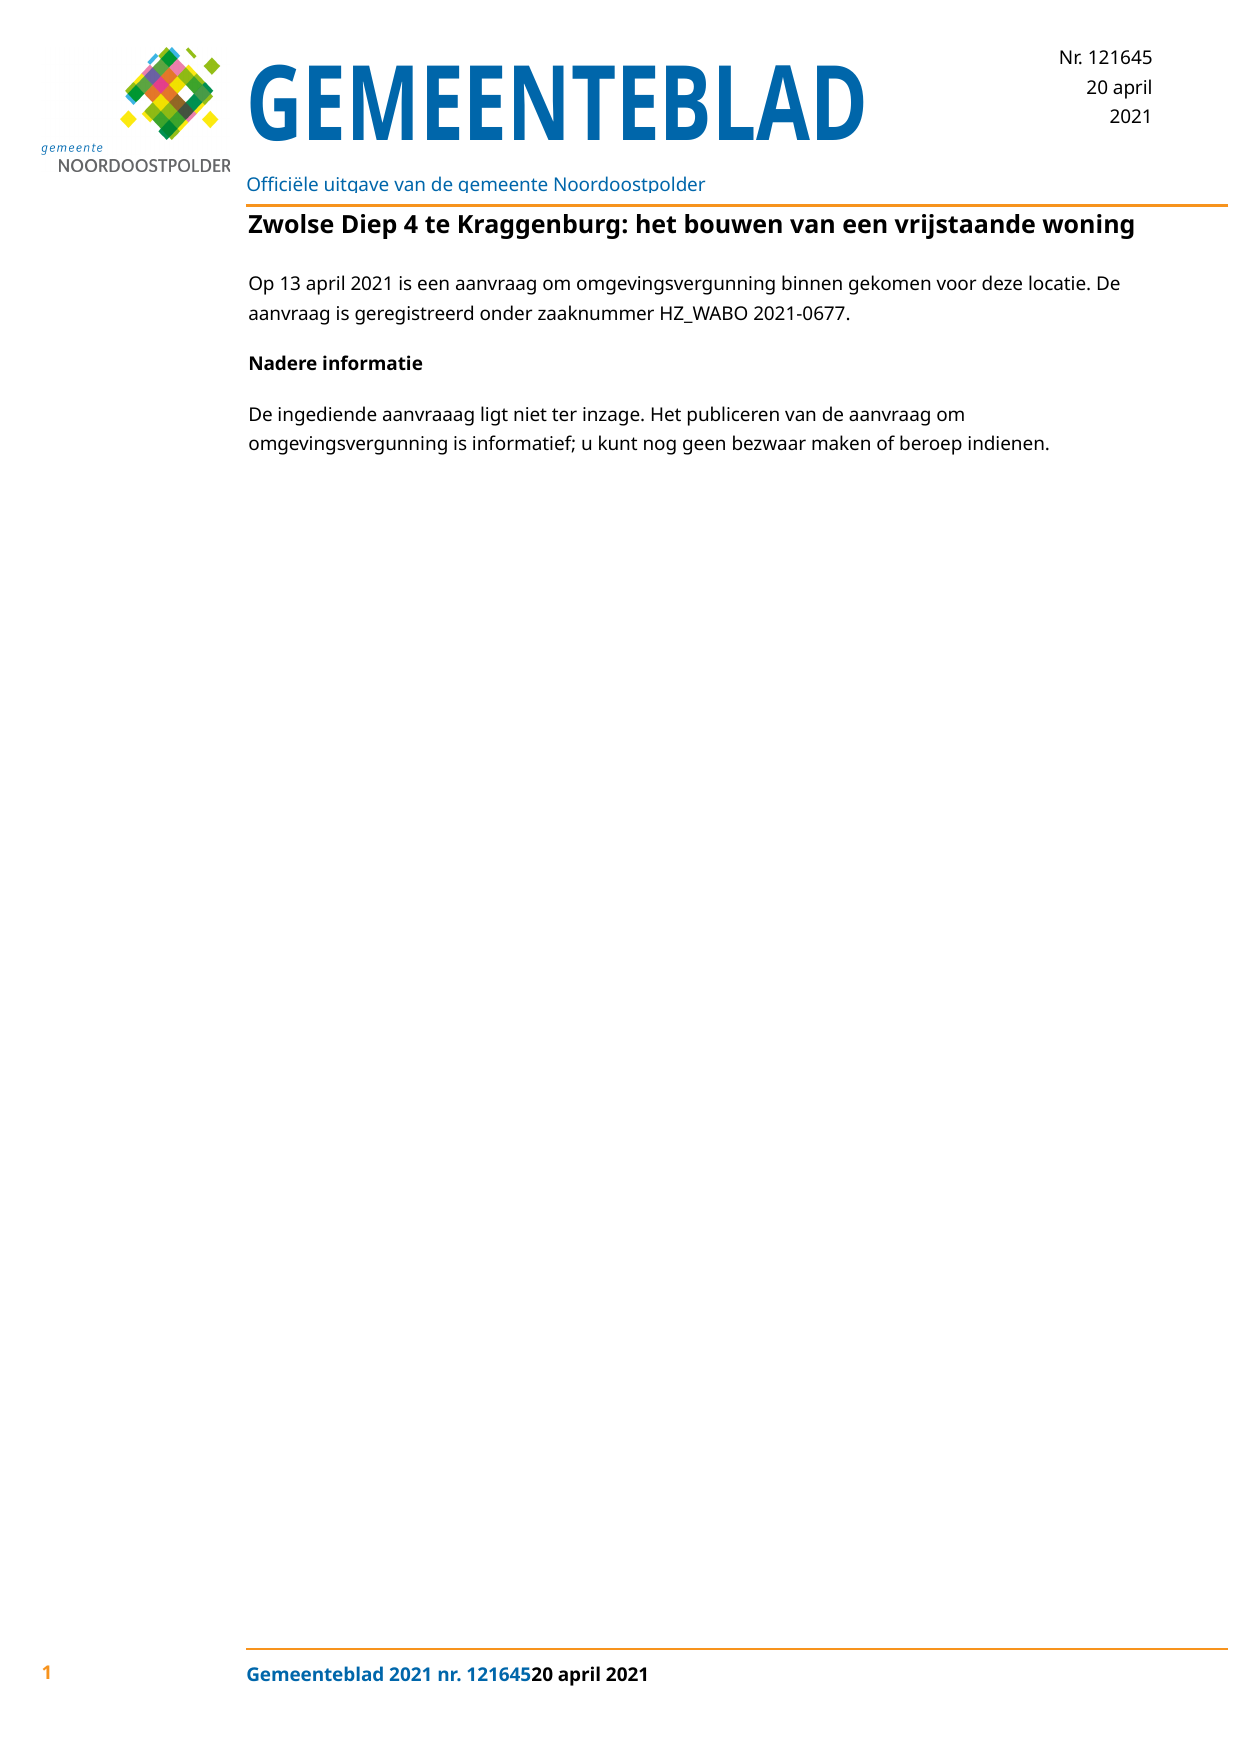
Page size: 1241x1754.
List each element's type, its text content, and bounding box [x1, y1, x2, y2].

text Zwolse Diep 4 te Kraggenburg: het bouwen van een vrijstaande woning [248, 207, 1152, 241]
picture [41, 47, 231, 172]
text De ingediende aanvraaag ligt niet ter inzage. Het publiceren van de aanvraag om omgevingsvergunning is informatief; u kunt nog geen bezwaar maken of beroep indienen. [248, 401, 1152, 456]
text Nadere informatie [248, 350, 1152, 376]
text Op 13 april 2021 is een aanvraag om omgevingsvergunning binnen gekomen voor deze locatie. De aanvraag is geregistreerd onder zaaknummer HZ_WABO 2021-0677. [248, 270, 1152, 326]
